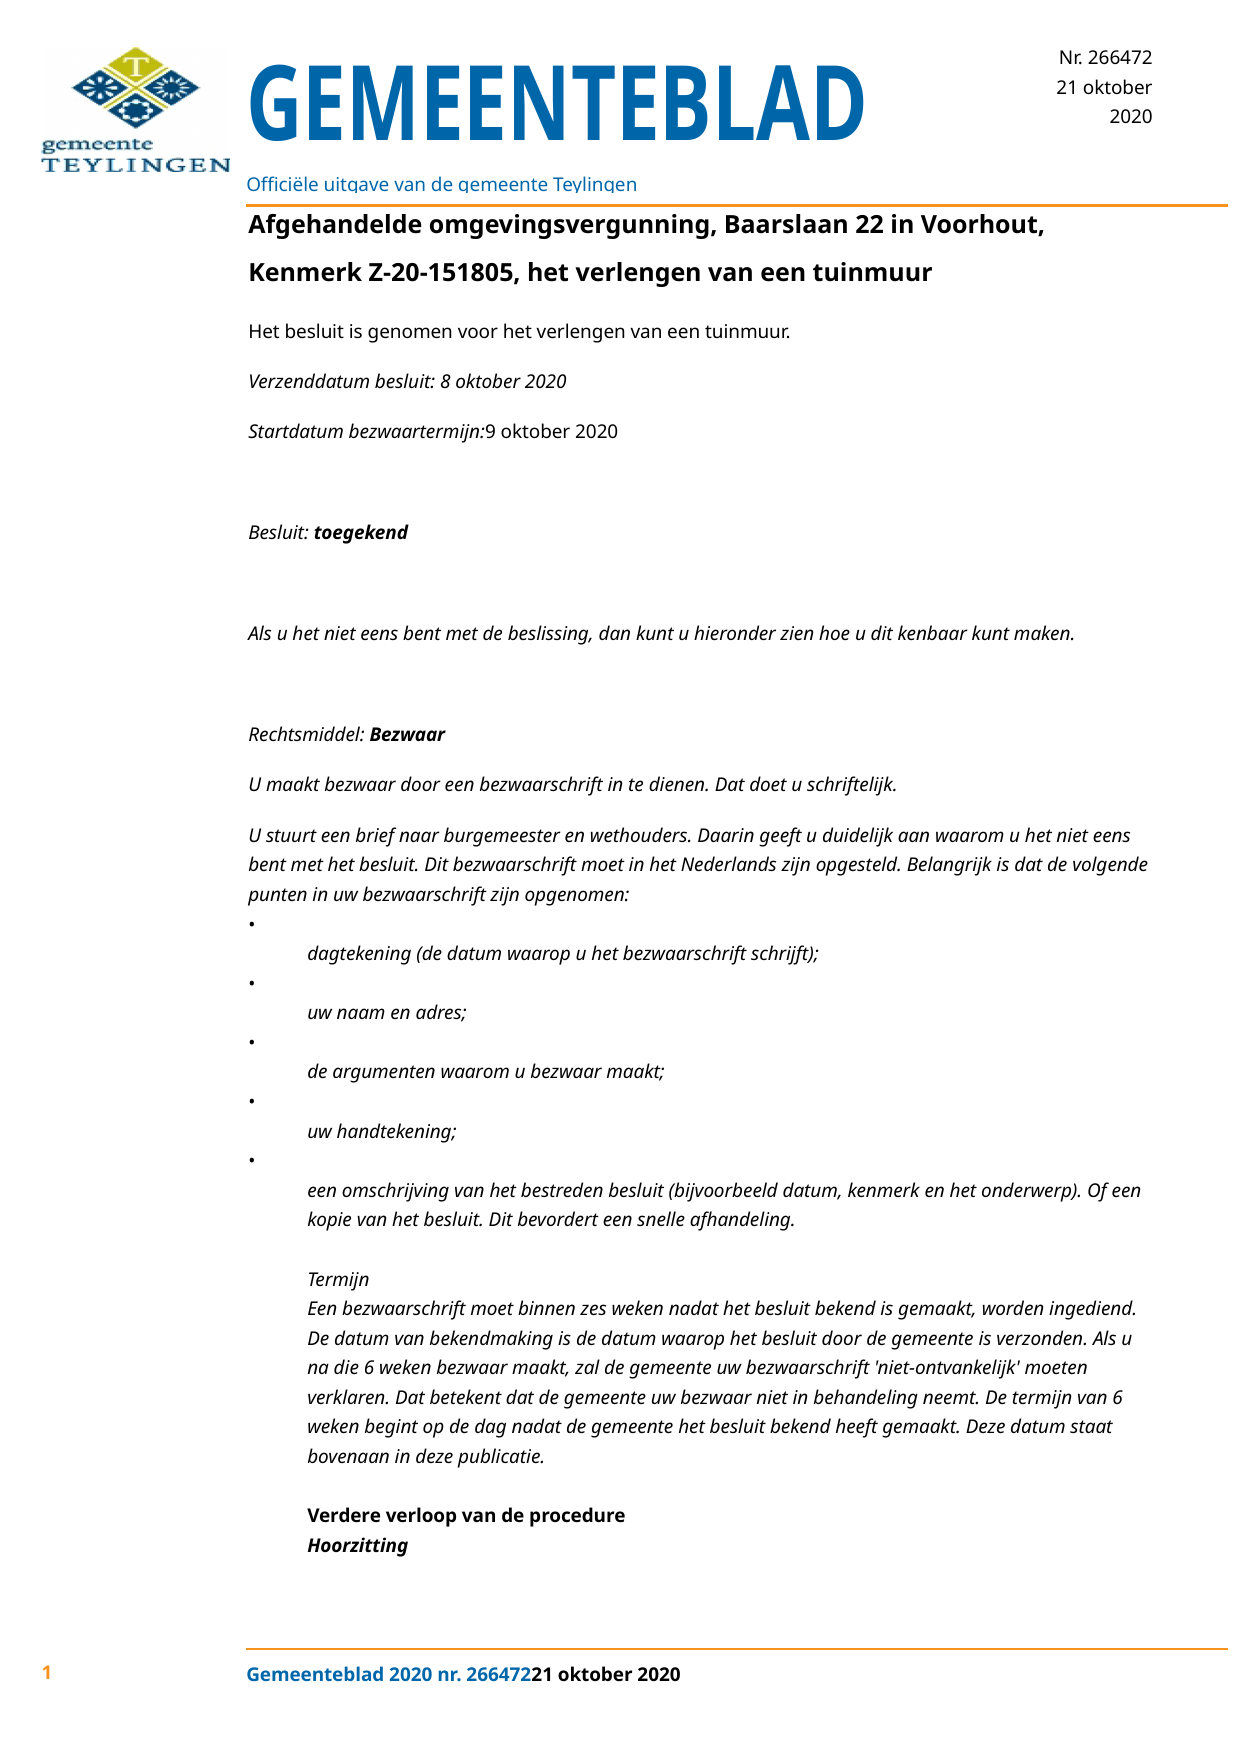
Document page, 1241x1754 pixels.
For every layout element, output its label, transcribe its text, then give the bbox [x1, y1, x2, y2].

text Startdatum bezwaartermijn:9 oktober 2020 [248, 419, 1152, 444]
picture [41, 47, 231, 172]
list Een bezwaarschrift moet binnen zes weken nadat het besluit bekend is gemaakt, worden ingediend. De datum van bekendmaking is de datum waarop het besluit door de gemeente is verzonden. Als u na die 6 weken bezwaar maakt, zal de gemeente uw bezwaarschrift 'niet-ontvankelijk' moeten verklaren. Dat betekent dat de gemeente uw bezwaar niet in behandeling neemt. De termijn van 6 weken begint op de dag nadat de gemeente het besluit bekend heeft gemaakt. Deze datum staat bovenaan in deze publicatie. [248, 1295, 1152, 1469]
text U maakt bezwaar door een bezwaarschrift in te dienen. Dat doet u schriftelijk. [248, 772, 1152, 797]
list Verdere verloop van de procedure [248, 1502, 1152, 1528]
text Als u het niet eens bent met de beslissing, dan kunt u hieronder zien hoe u dit kenbaar kunt maken. [248, 620, 1152, 646]
list dagtekening (de datum waarop u het bezwaarschrift schrijft); [248, 940, 1152, 966]
text Het besluit is genomen voor het verlengen van een tuinmuur. [248, 318, 1152, 344]
text Rechtsmiddel: Bezwaar [248, 721, 1152, 747]
list een omschrijving van het bestreden besluit (bijvoorbeeld datum, kenmerk en het onderwerp). Of een kopie van het besluit. Dit bevordert een snelle afhandeling. [248, 1177, 1152, 1232]
list uw naam en adres; [248, 999, 1152, 1025]
text Afgehandelde omgevingsvergunning, Baarslaan 22 in Voorhout, Kenmerk Z-20-151805, het verlengen van een tuinmuur [248, 207, 1152, 288]
text U stuurt een brief naar burgemeester en wethouders. Daarin geeft u duidelijk aan waarom u het niet eens bent met het besluit. Dit bezwaarschrift moet in het Nederlands zijn opgesteld. Belangrijk is dat de volgende punten in uw bezwaarschrift zijn opgenomen: [248, 822, 1152, 907]
text Verzenddatum besluit: 8 oktober 2020 [248, 368, 1152, 394]
list de argumenten waarom u bezwaar maakt; [248, 1059, 1152, 1084]
text Besluit: toegekend [248, 519, 1152, 545]
list uw handtekening; [248, 1118, 1152, 1144]
list Termijn [248, 1266, 1152, 1292]
list Hoorzitting [248, 1532, 1152, 1558]
